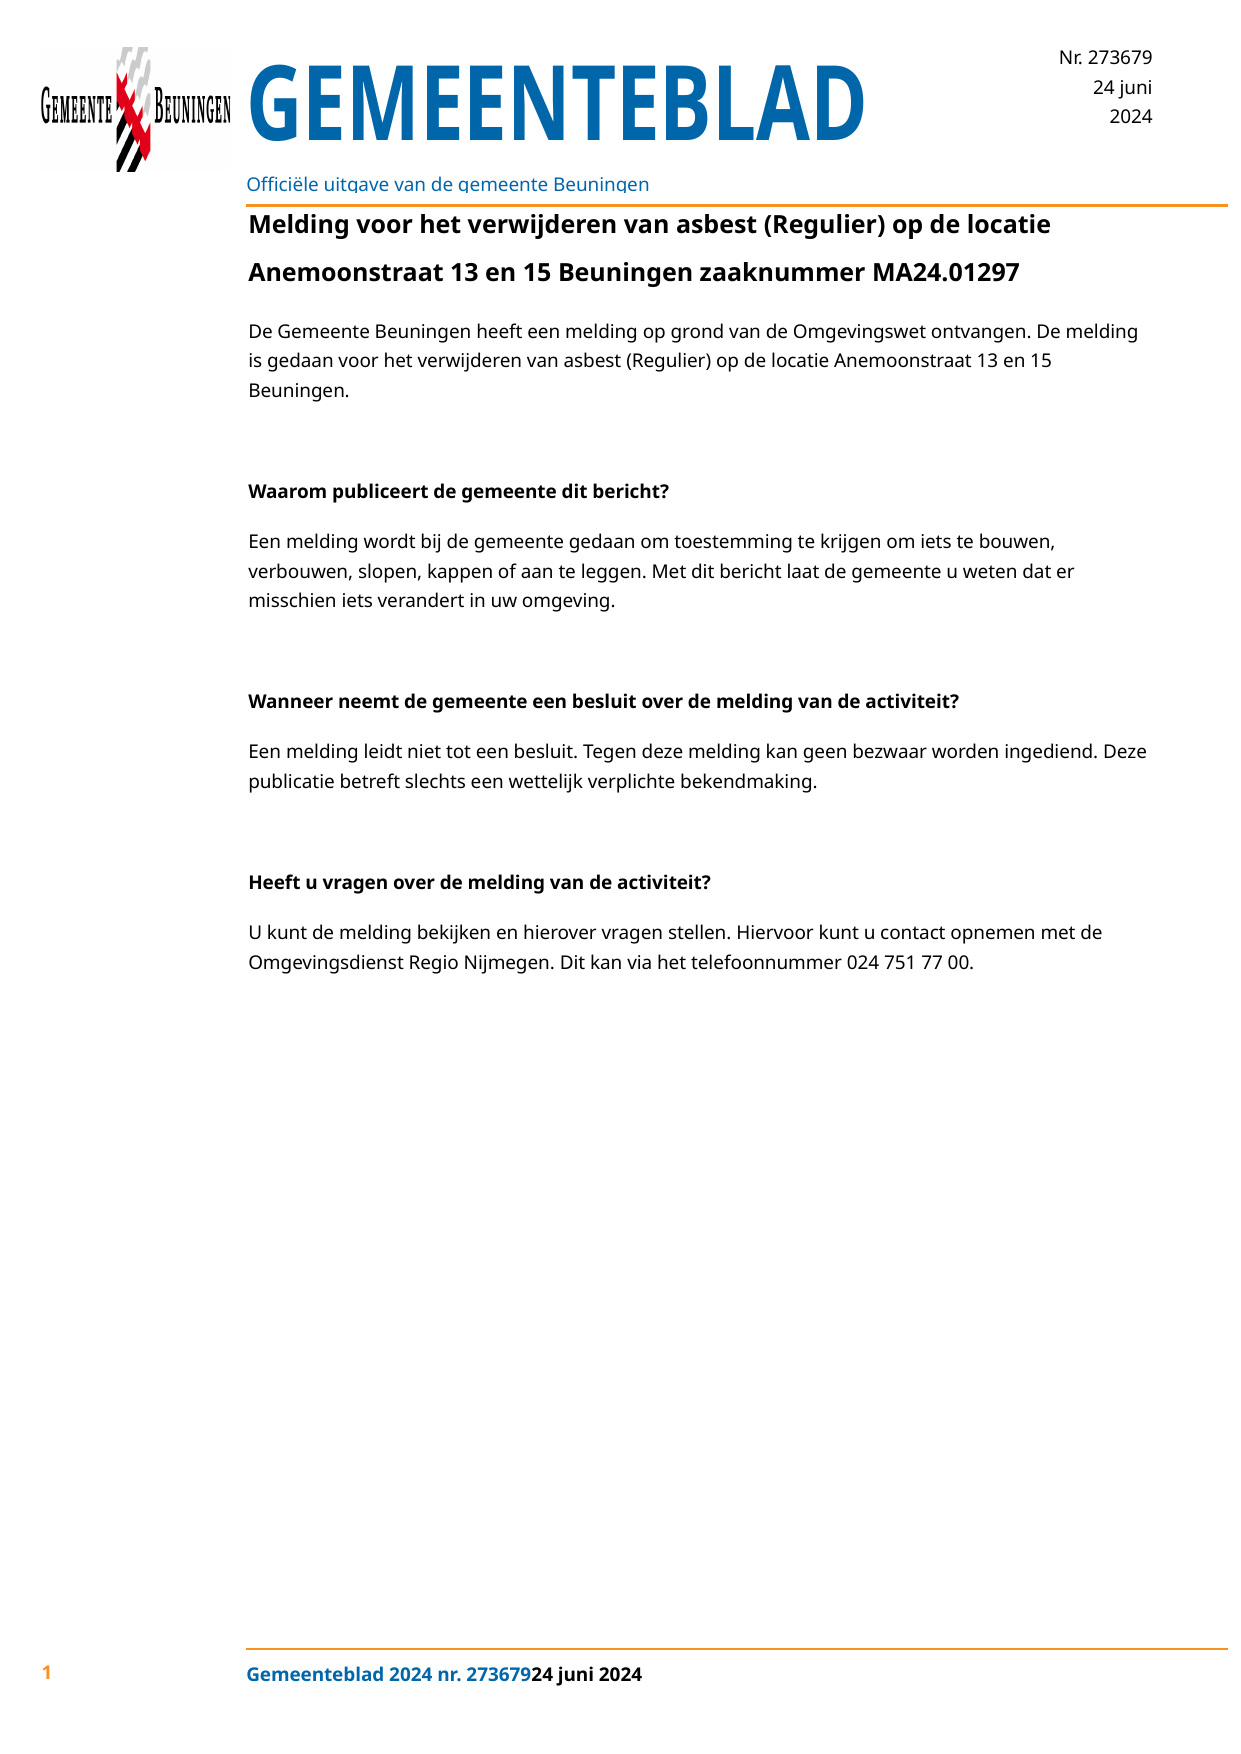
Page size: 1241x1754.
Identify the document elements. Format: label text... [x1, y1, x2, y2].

text Een melding wordt bij de gemeente gedaan om toestemming te krijgen om iets te bouwen, verbouwen, slopen, kappen of aan te leggen. Met dit bericht laat de gemeente u weten dat er misschien iets verandert in uw omgeving. [248, 528, 1152, 613]
text Wanneer neemt de gemeente een besluit over de melding van de activiteit? [248, 688, 1152, 714]
text Heeft u vragen over de melding van de activiteit? [248, 869, 1152, 895]
text Melding voor het verwijderen van asbest (Regulier) op de locatie Anemoonstraat 13 en 15 Beuningen zaaknummer MA24.01297 [248, 207, 1152, 288]
text De Gemeente Beuningen heeft een melding op grond van de Omgevingswet ontvangen. De melding is gedaan voor het verwijderen van asbest (Regulier) op de locatie Anemoonstraat 13 en 15 Beuningen. [248, 318, 1152, 403]
text Waarom publiceert de gemeente dit bericht? [248, 478, 1152, 504]
text U kunt de melding bekijken en hierover vragen stellen. Hiervoor kunt u contact opnemen met de Omgevingsdienst Regio Nijmegen. Dit kan via het telefoonnummer 024 751 77 00. [248, 919, 1152, 975]
picture [41, 47, 231, 172]
text Een melding leidt niet tot een besluit. Tegen deze melding kan geen bezwaar worden ingediend. Deze publicatie betreft slechts een wettelijk verplichte bekendmaking. [248, 739, 1152, 794]
